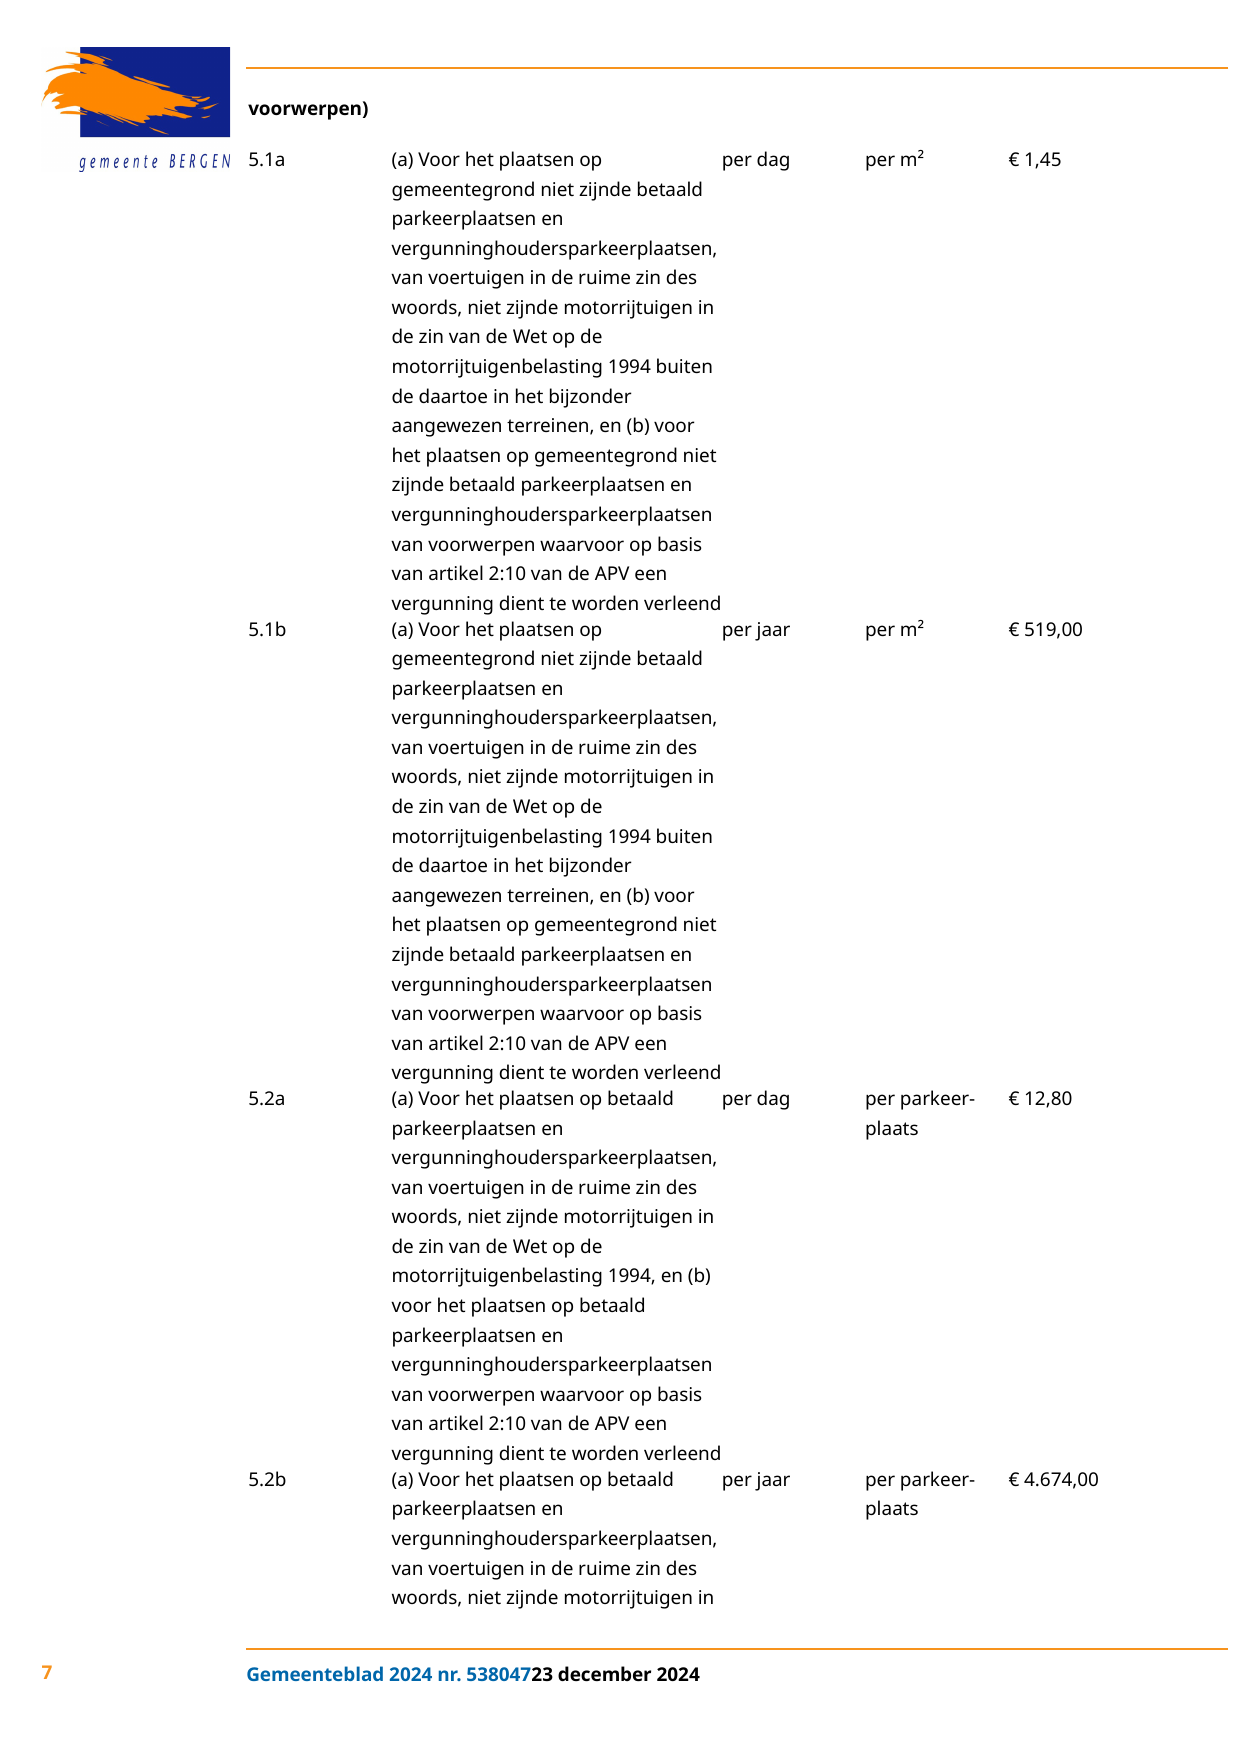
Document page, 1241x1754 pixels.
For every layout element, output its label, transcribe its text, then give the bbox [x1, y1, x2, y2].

table_cell per jaar [722, 616, 865, 1085]
table_cell per m² [865, 616, 1008, 1085]
table_cell (a) Voor het plaatsen op betaald parkeerplaatsen en vergunninghoudersparkeerplaatsen, van voertuigen in de ruime zin des woords, niet zijnde motorrijtuigen in [391, 1466, 722, 1610]
table_cell per dag [722, 1085, 865, 1466]
table_header voorwerpen) [248, 95, 1152, 121]
table_cell € 12,80 [1008, 1085, 1152, 1466]
table_cell 5.1b [248, 616, 391, 1085]
table_cell 5.2a [248, 1085, 391, 1466]
table_cell (a) Voor het plaatsen op gemeentegrond niet zijnde betaald parkeerplaatsen en vergunninghoudersparkeerplaatsen, van voertuigen in de ruime zin des woords, niet zijnde motorrijtuigen in de zin van de Wet op de motorrijtuigenbelasting 1994 buiten de daartoe in het bijzonder aangewezen terreinen, en (b) voor het plaatsen op gemeentegrond niet zijnde betaald parkeerplaatsen en vergunninghoudersparkeerplaatsen van voorwerpen waarvoor op basis van artikel 2:10 van de APV een vergunning dient te worden verleend [391, 146, 722, 616]
table_cell per m² [865, 146, 1008, 616]
table_cell 5.2b [248, 1466, 391, 1610]
table_cell [248, 121, 1152, 146]
table_cell € 519,00 [1008, 616, 1152, 1085]
table_cell per jaar [722, 1466, 865, 1610]
table_cell € 4.674,00 [1008, 1466, 1152, 1610]
table_cell (a) Voor het plaatsen op betaald parkeerplaatsen en vergunninghoudersparkeerplaatsen, van voertuigen in de ruime zin des woords, niet zijnde motorrijtuigen in de zin van de Wet op de motorrijtuigenbelasting 1994, en (b) voor het plaatsen op betaald parkeerplaatsen en vergunninghoudersparkeerplaatsen van voorwerpen waarvoor op basis van artikel 2:10 van de APV een vergunning dient te worden verleend [391, 1085, 722, 1466]
table_cell € 1,45 [1008, 146, 1152, 616]
picture [41, 47, 231, 172]
table_cell per dag [722, 146, 865, 616]
table_cell per parkeer- plaats [865, 1085, 1008, 1466]
table_cell 5.1a [248, 146, 391, 616]
table_cell per parkeer- plaats [865, 1466, 1008, 1610]
table_cell (a) Voor het plaatsen op gemeentegrond niet zijnde betaald parkeerplaatsen en vergunninghoudersparkeerplaatsen, van voertuigen in de ruime zin des woords, niet zijnde motorrijtuigen in de zin van de Wet op de motorrijtuigenbelasting 1994 buiten de daartoe in het bijzonder aangewezen terreinen, en (b) voor het plaatsen op gemeentegrond niet zijnde betaald parkeerplaatsen en vergunninghoudersparkeerplaatsen van voorwerpen waarvoor op basis van artikel 2:10 van de APV een vergunning dient te worden verleend [391, 616, 722, 1085]
